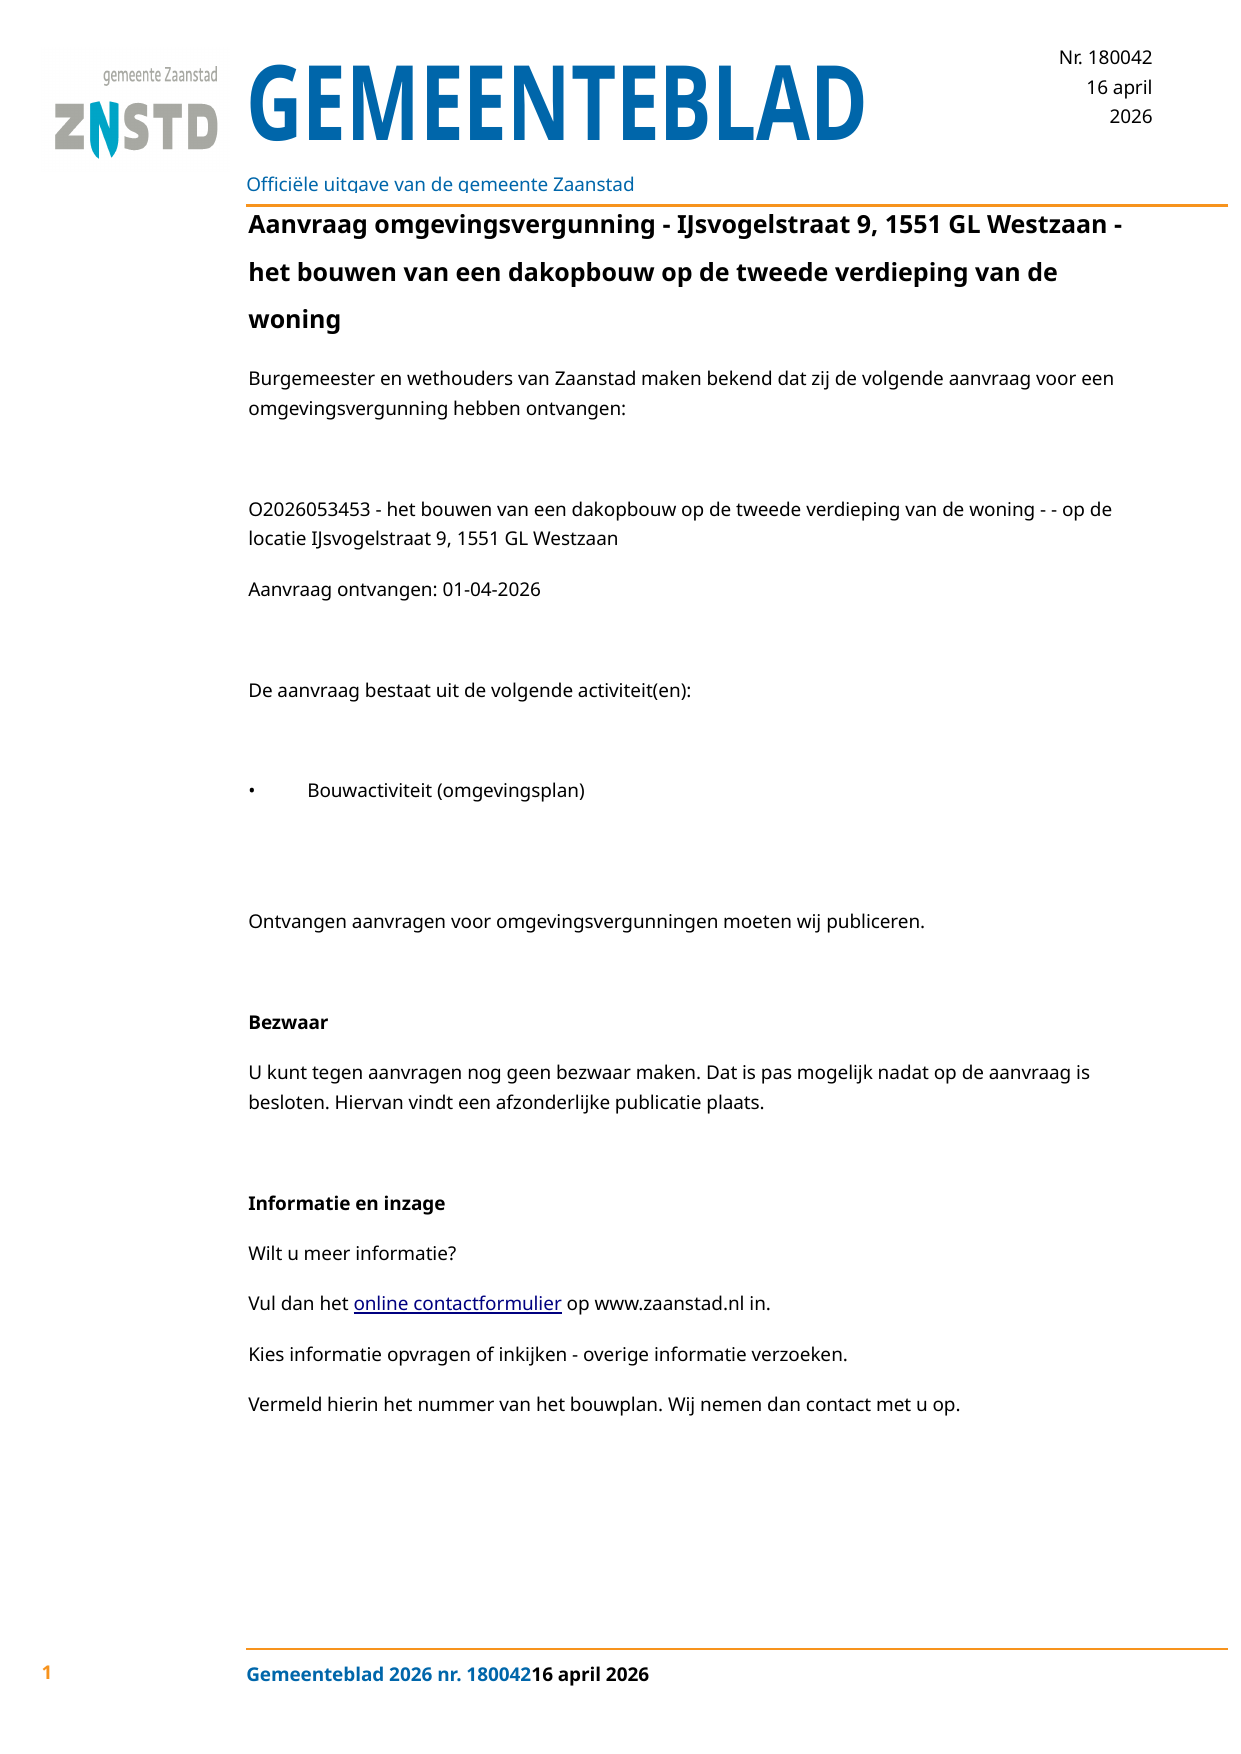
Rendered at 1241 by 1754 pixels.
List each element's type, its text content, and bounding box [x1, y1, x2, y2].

text Aanvraag ontvangen: 01-04-2026 [248, 576, 1152, 602]
text Burgemeester en wethouders van Zaanstad maken bekend dat zij de volgende aanvraag voor een omgevingsvergunning hebben ontvangen: [248, 366, 1152, 421]
text U kunt tegen aanvragen nog geen bezwaar maken. Dat is pas mogelijk nadat op de aanvraag is besloten. Hiervan vindt een afzonderlijke publicatie plaats. [248, 1059, 1152, 1114]
text Aanvraag omgevingsvergunning - IJsvogelstraat 9, 1551 GL Westzaan - het bouwen van een dakopbouw op de tweede verdieping van de woning [248, 207, 1152, 336]
text Ontvangen aanvragen voor omgevingsvergunningen moeten wij publiceren. [248, 908, 1152, 934]
text Vul dan het online contactformulier op www.zaanstad.nl in. [248, 1291, 1152, 1316]
text Bezwaar [248, 1009, 1152, 1034]
text O2026053453 - het bouwen van een dakopbouw op de tweede verdieping van de woning - - op de locatie IJsvogelstraat 9, 1551 GL Westzaan [248, 496, 1152, 551]
text Kies informatie opvragen of inkijken - overige informatie verzoeken. [248, 1341, 1152, 1367]
text De aanvraag bestaat uit de volgende activiteit(en): [248, 677, 1152, 702]
picture [41, 47, 231, 172]
list Bouwactiviteit (omgevingsplan) [248, 778, 1152, 803]
text Vermeld hierin het nummer van het bouwplan. Wij nemen dan contact met u op. [248, 1391, 1152, 1417]
text Wilt u meer informatie? [248, 1240, 1152, 1266]
text Informatie en inzage [248, 1190, 1152, 1215]
